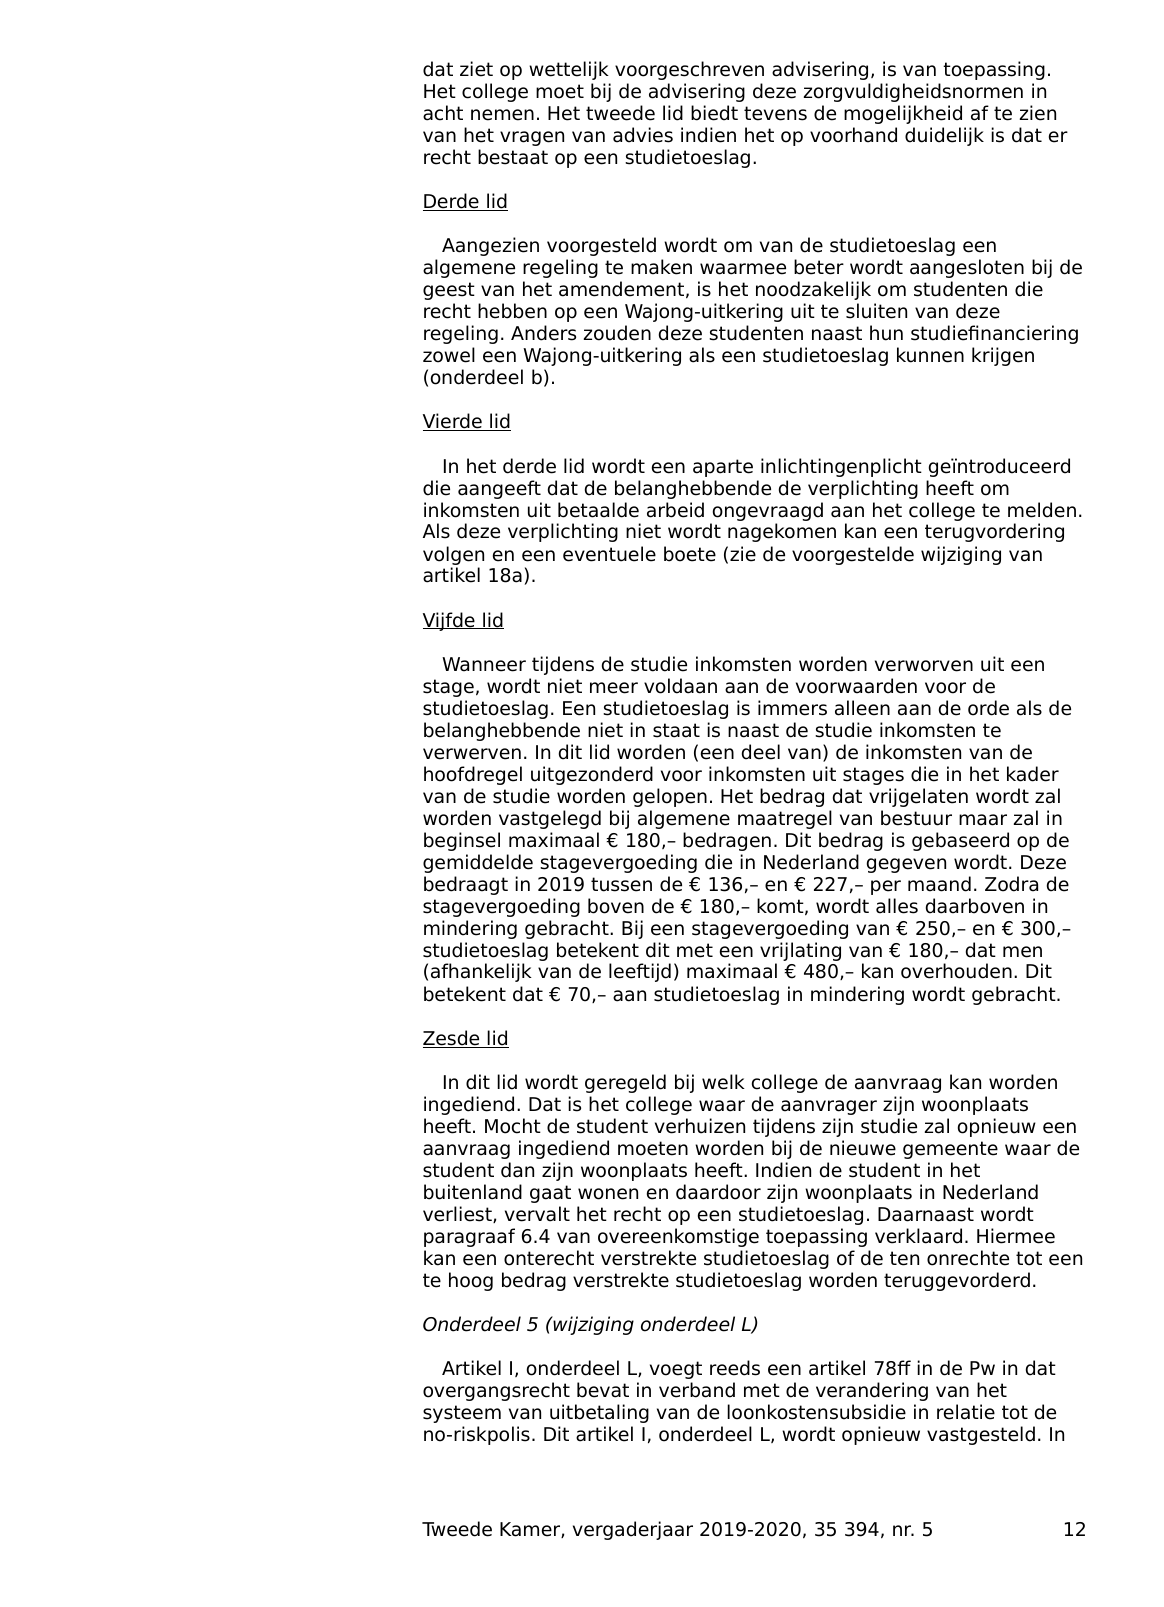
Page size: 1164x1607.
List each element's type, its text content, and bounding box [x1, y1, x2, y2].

subtitle Derde lid [422, 191, 1087, 213]
subtitle Zesde lid [422, 1028, 1087, 1049]
text In dit lid wordt geregeld bij welk college de aanvraag kan worden ingediend. Dat is het college waar de aanvrager zijn woonplaats heeft. Mocht de student verhuizen tijdens zijn studie zal opnieuw een aanvraag ingediend moeten worden bij de nieuwe gemeente waar de student dan zijn woonplaats heeft. Indien de student in het buitenland gaat wonen en daardoor zijn woonplaats in Nederland verliest, vervalt het recht op een studietoeslag. Daarnaast wordt paragraaf 6.4 van overeenkomstige toepassing verklaard. Hiermee kan een onterecht verstrekte studietoeslag of de ten onrechte tot een te hoog bedrag verstrekte studietoeslag worden teruggevorderd. [422, 1072, 1087, 1292]
text Wanneer tijdens de studie inkomsten worden verworven uit een stage, wordt niet meer voldaan aan de voorwaarden voor de studietoeslag. Een studietoeslag is immers alleen aan de orde als de belanghebbende niet in staat is naast de studie inkomsten te verwerven. In dit lid worden (een deel van) de inkomsten van de hoofdregel uitgezonderd voor inkomsten uit stages die in het kader van de studie worden gelopen. Het bedrag dat vrijgelaten wordt zal worden vastgelegd bij algemene maatregel van bestuur maar zal in beginsel maximaal € 180,– bedragen. Dit bedrag is gebaseerd op de gemiddelde stagevergoeding die in Nederland gegeven wordt. Deze bedraagt in 2019 tussen de € 136,– en € 227,– per maand. Zodra de stagevergoeding boven de € 180,– komt, wordt alles daarboven in mindering gebracht. Bij een stagevergoeding van € 250,– en € 300,– studietoeslag betekent dit met een vrijlating van € 180,– dat men (afhankelijk van de leeftijd) maximaal € 480,– kan overhouden. Dit betekent dat € 70,– aan studietoeslag in mindering wordt gebracht. [422, 654, 1087, 1005]
subtitle Vierde lid [422, 411, 1087, 433]
text dat ziet op wettelijk voorgeschreven advisering, is van toepassing. Het college moet bij de advisering deze zorgvuldigheidsnormen in acht nemen. Het tweede lid biedt tevens de mogelijkheid af te zien van het vragen van advies indien het op voorhand duidelijk is dat er recht bestaat op een studietoeslag. [422, 59, 1087, 169]
subtitle Vijfde lid [422, 609, 1087, 632]
subtitle Onderdeel 5 (wijziging onderdeel L) [422, 1314, 1087, 1336]
text Artikel I, onderdeel L, voegt reeds een artikel 78ff in de Pw in dat overgangsrecht bevat in verband met de verandering van het systeem van uitbetaling van de loonkostensubsidie in relatie tot de no-riskpolis. Dit artikel I, onderdeel L, wordt opnieuw vastgesteld. In [422, 1358, 1087, 1446]
text Aangezien voorgesteld wordt om van de studietoeslag een algemene regeling te maken waarmee beter wordt aangesloten bij de geest van het amendement, is het noodzakelijk om studenten die recht hebben op een Wajong-uitkering uit te sluiten van deze regeling. Anders zouden deze studenten naast hun studiefinanciering zowel een Wajong-uitkering als een studietoeslag kunnen krijgen (onderdeel b). [422, 235, 1087, 389]
text In het derde lid wordt een aparte inlichtingenplicht geïntroduceerd die aangeeft dat de belanghebbende de verplichting heeft om inkomsten uit betaalde arbeid ongevraagd aan het college te melden. Als deze verplichting niet wordt nagekomen kan een terugvordering volgen en een eventuele boete (zie de voorgestelde wijziging van artikel 18a). [422, 456, 1087, 587]
